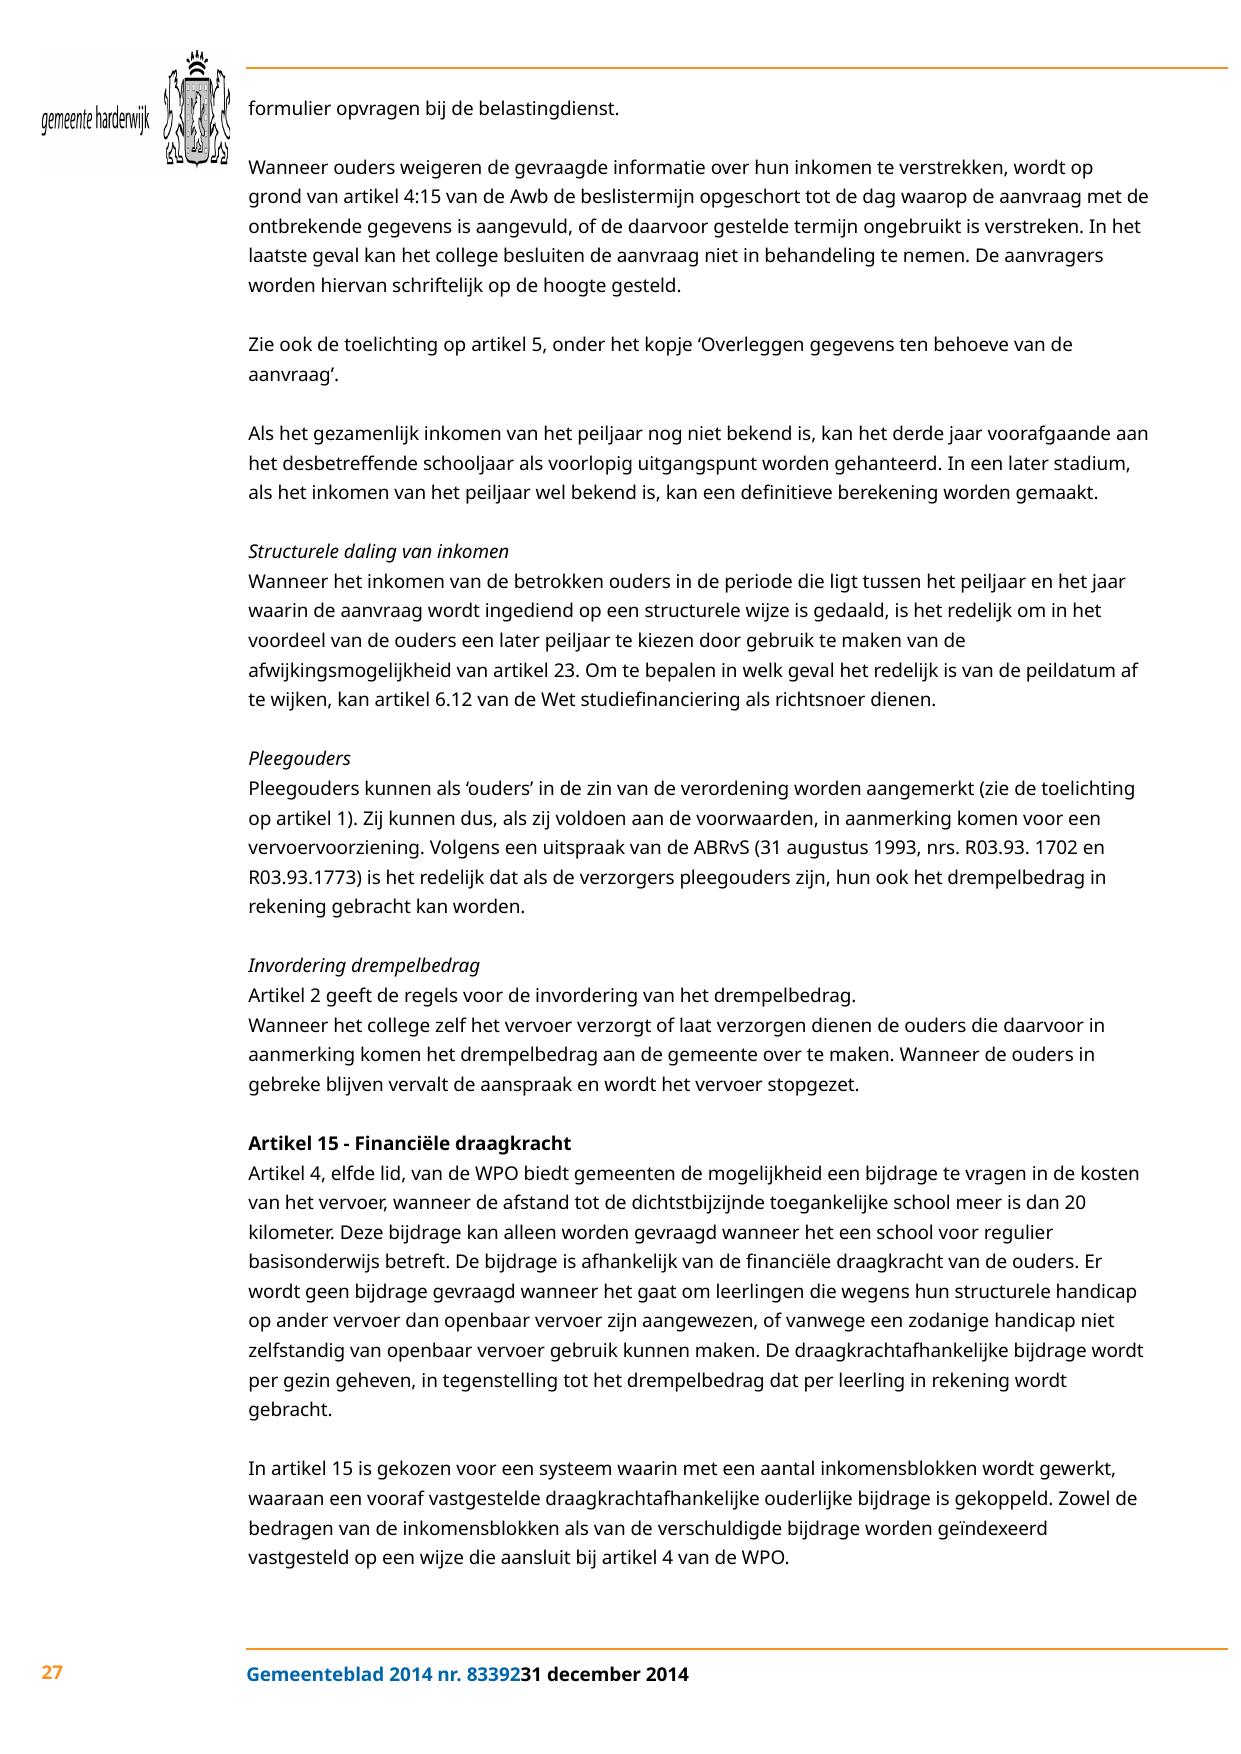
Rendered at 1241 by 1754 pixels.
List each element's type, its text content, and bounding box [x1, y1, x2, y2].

text Zie ook de toelichting op artikel 5, onder het kopje ‘Overleggen gegevens ten behoeve van de aanvraag’. [248, 331, 1152, 387]
text formulier opvragen bij de belastingdienst. [248, 95, 1152, 121]
text Artikel 15 - Financiële draagkracht [248, 1130, 1152, 1156]
text Wanneer het inkomen van de betrokken ouders in de periode die ligt tussen het peiljaar en het jaar waarin de aanvraag wordt ingediend op een structurele wijze is gedaald, is het redelijk om in het voordeel van de ouders een later peiljaar te kiezen door gebruik te maken van de afwijkingsmogelijkheid van artikel 23. Om te bepalen in welk geval het redelijk is van de peildatum af te wijken, kan artikel 6.12 van de Wet studiefinanciering als richtsnoer dienen. [248, 568, 1152, 712]
picture [41, 47, 231, 172]
text Artikel 4, elfde lid, van de WPO biedt gemeenten de mogelijkheid een bijdrage te vragen in de kosten van het vervoer, wanneer de afstand tot de dichtstbijzijnde toegankelijke school meer is dan 20 kilometer. Deze bijdrage kan alleen worden gevraagd wanneer het een school voor regulier basisonderwijs betreft. De bijdrage is afhankelijk van de financiële draagkracht van de ouders. Er wordt geen bijdrage gevraagd wanneer het gaat om leerlingen die wegens hun structurele handicap op ander vervoer dan openbaar vervoer zijn aangewezen, of vanwege een zodanige handicap niet zelfstandig van openbaar vervoer gebruik kunnen maken. De draagkrachtafhankelijke bijdrage wordt per gezin geheven, in tegenstelling tot het drempelbedrag dat per leerling in rekening wordt gebracht. [248, 1160, 1152, 1422]
text Structurele daling van inkomen [248, 538, 1152, 564]
text Invordering drempelbedrag [248, 953, 1152, 978]
text Wanneer het college zelf het vervoer verzorgt of laat verzorgen dienen de ouders die daarvoor in aanmerking komen het drempelbedrag aan de gemeente over te maken. Wanneer de ouders in gebreke blijven vervalt de aanspraak en wordt het vervoer stopgezet. [248, 1012, 1152, 1097]
text Wanneer ouders weigeren de gevraagde informatie over hun inkomen te verstrekken, wordt op grond van artikel 4:15 van de Awb de beslistermijn opgeschort tot de dag waarop de aanvraag met de ontbrekende gegevens is aangevuld, of de daarvoor gestelde termijn ongebruikt is verstreken. In het laatste geval kan het college besluiten de aanvraag niet in behandeling te nemen. De aanvragers worden hiervan schriftelijk op de hoogte gesteld. [248, 154, 1152, 298]
text Pleegouders kunnen als ‘ouders’ in de zin van de verordening worden aangemerkt (zie de toelichting op artikel 1). Zij kunnen dus, als zij voldoen aan de voorwaarden, in aanmerking komen voor een vervoervoorziening. Volgens een uitspraak van de ABRvS (31 augustus 1993, nrs. R03.93. 1702 en R03.93.1773) is het redelijk dat als de verzorgers pleegouders zijn, hun ook het drempelbedrag in rekening gebracht kan worden. [248, 775, 1152, 919]
text Als het gezamenlijk inkomen van het peiljaar nog niet bekend is, kan het derde jaar voorafgaande aan het desbetreffende schooljaar als voorlopig uitgangspunt worden gehanteerd. In een later stadium, als het inkomen van het peiljaar wel bekend is, kan een definitieve berekening worden gemaakt. [248, 420, 1152, 505]
text Artikel 2 geeft de regels voor de invordering van het drempelbedrag. [248, 982, 1152, 1008]
text Pleegouders [248, 746, 1152, 771]
text In artikel 15 is gekozen voor een systeem waarin met een aantal inkomensblokken wordt gewerkt, waaraan een vooraf vastgestelde draagkrachtafhankelijke ouderlijke bijdrage is gekoppeld. Zowel de bedragen van de inkomensblokken als van de verschuldigde bijdrage worden geïndexeerd vastgesteld op een wijze die aansluit bij artikel 4 van de WPO. [248, 1456, 1152, 1570]
